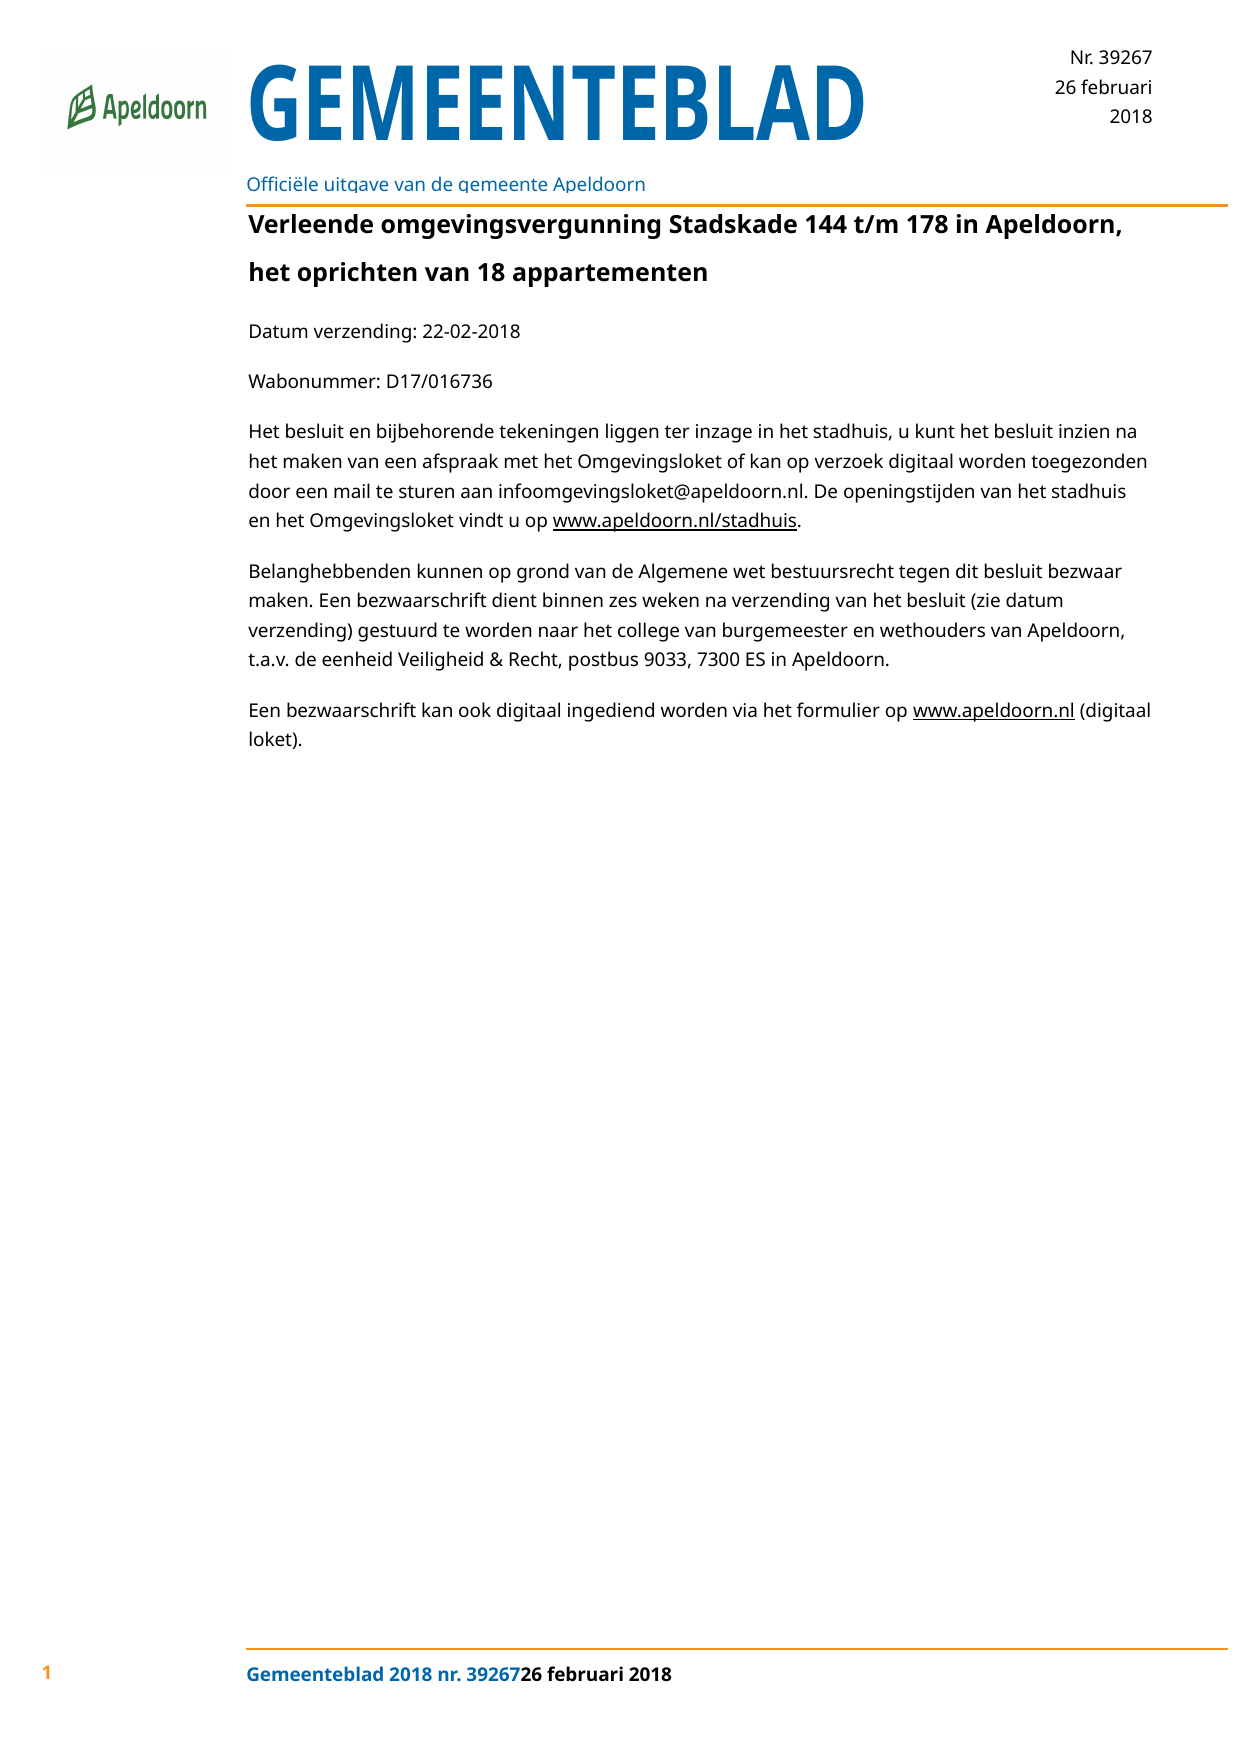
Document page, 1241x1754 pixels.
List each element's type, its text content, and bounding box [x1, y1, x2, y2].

text Belanghebbenden kunnen op grond van de Algemene wet bestuursrecht tegen dit besluit bezwaar maken. Een bezwaarschrift dient binnen zes weken na verzending van het besluit (zie datum verzending) gestuurd te worden naar het college van burgemeester en wethouders van Apeldoorn, t.a.v. de eenheid Veiligheid & Recht, postbus 9033, 7300 ES in Apeldoorn. [248, 558, 1152, 672]
text Het besluit en bijbehorende tekeningen liggen ter inzage in het stadhuis, u kunt het besluit inzien na het maken van een afspraak met het Omgevingsloket of kan op verzoek digitaal worden toegezonden door een mail te sturen aan infoomgevingsloket@apeldoorn.nl. De openingstijden van het stadhuis en het Omgevingsloket vindt u op www.apeldoorn.nl/stadhuis. [248, 419, 1152, 533]
text Een bezwaarschrift kan ook digitaal ingediend worden via het formulier op www.apeldoorn.nl (digitaal loket). [248, 697, 1152, 752]
picture [41, 47, 231, 172]
text Datum verzending: 22-02-2018 [248, 318, 1152, 344]
text Wabonummer: D17/016736 [248, 368, 1152, 394]
text Verleende omgevingsvergunning Stadskade 144 t/m 178 in Apeldoorn, het oprichten van 18 appartementen [248, 207, 1152, 288]
